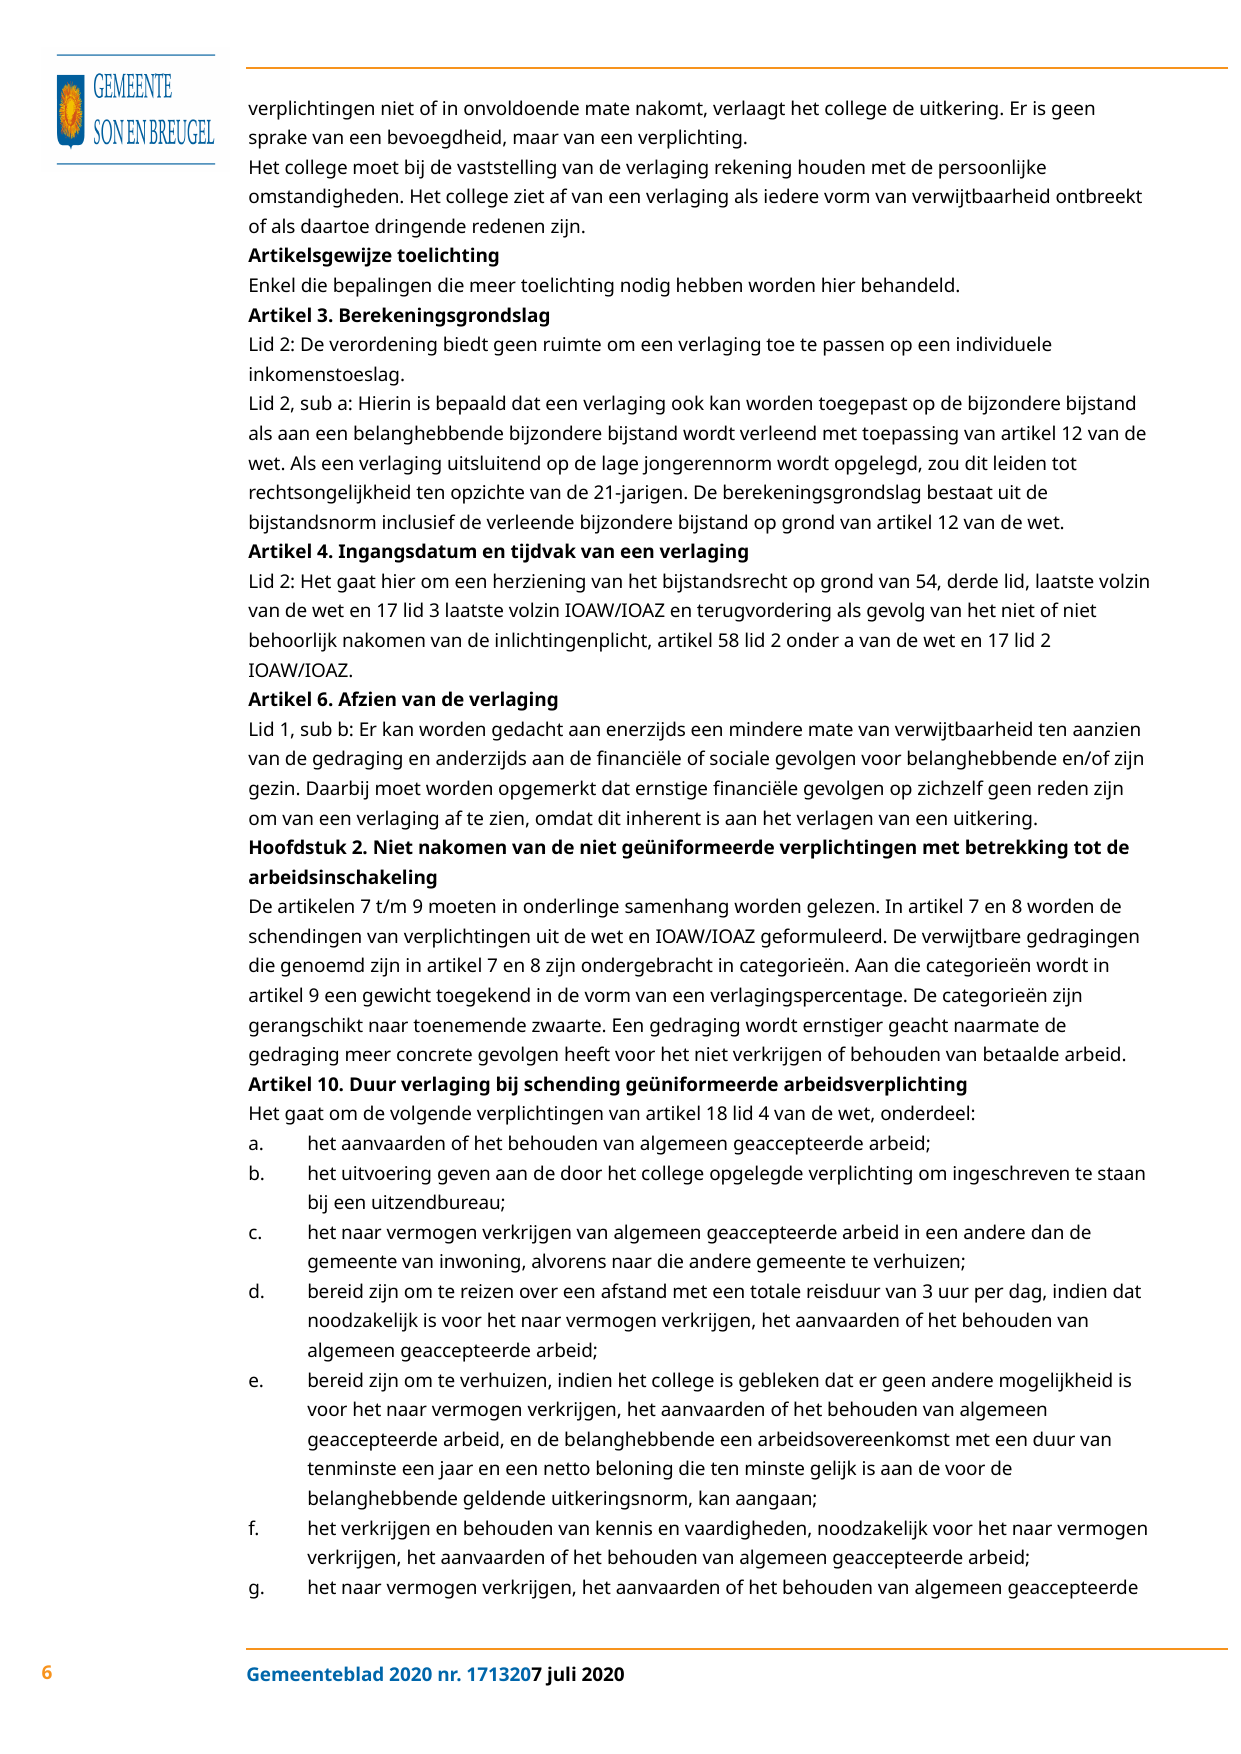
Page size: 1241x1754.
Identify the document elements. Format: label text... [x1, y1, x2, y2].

text Lid 2, sub a: Hierin is bepaald dat een verlaging ook kan worden toegepast op de bijzondere bijstand als aan een belanghebbende bijzondere bijstand wordt verleend met toepassing van artikel 12 van de wet. Als een verlaging uitsluitend op de lage jongerennorm wordt opgelegd, zou dit leiden tot rechtsongelijkheid ten opzichte van de 21-jarigen. De berekeningsgrondslag bestaat uit de bijstandsnorm inclusief de verleende bijzondere bijstand op grond van artikel 12 van de wet. [248, 391, 1152, 535]
picture [41, 47, 231, 172]
text Het college moet bij de vaststelling van de verlaging rekening houden met de persoonlijke omstandigheden. Het college ziet af van een verlaging als iedere vorm van verwijtbaarheid ontbreekt of als daartoe dringende redenen zijn. [248, 154, 1152, 239]
list bereid zijn om te verhuizen, indien het college is gebleken dat er geen andere mogelijkheid is voor het naar vermogen verkrijgen, het aanvaarden of het behouden van algemeen geaccepteerde arbeid, en de belanghebbende een arbeidsovereenkomst met een duur van tenminste een jaar en een netto beloning die ten minste gelijk is aan de voor de belanghebbende geldende uitkeringsnorm, kan aangaan; [248, 1367, 1152, 1511]
text Artikel 10. Duur verlaging bij schending geüniformeerde arbeidsverplichting [248, 1071, 1152, 1097]
text Lid 2: Het gaat hier om een herziening van het bijstandsrecht op grond van 54, derde lid, laatste volzin van de wet en 17 lid 3 laatste volzin IOAW/IOAZ en terugvordering als gevolg van het niet of niet behoorlijk nakomen van de inlichtingenplicht, artikel 58 lid 2 onder a van de wet en 17 lid 2 IOAW/IOAZ. [248, 568, 1152, 683]
text Artikelsgewijze toelichting [248, 243, 1152, 268]
text Artikel 3. Berekeningsgrondslag [248, 302, 1152, 328]
list het verkrijgen en behouden van kennis en vaardigheden, noodzakelijk voor het naar vermogen verkrijgen, het aanvaarden of het behouden van algemeen geaccepteerde arbeid; [248, 1515, 1152, 1570]
text De artikelen 7 t/m 9 moeten in onderlinge samenhang worden gelezen. In artikel 7 en 8 worden de schendingen van verplichtingen uit de wet en IOAW/IOAZ geformuleerd. De verwijtbare gedragingen die genoemd zijn in artikel 7 en 8 zijn ondergebracht in categorieën. Aan die categorieën wordt in artikel 9 een gewicht toegekend in de vorm van een verlagingspercentage. De categorieën zijn gerangschikt naar toenemende zwaarte. Een gedraging wordt ernstiger geacht naarmate de gedraging meer concrete gevolgen heeft voor het niet verkrijgen of behouden van betaalde arbeid. [248, 893, 1152, 1067]
text Lid 1, sub b: Er kan worden gedacht aan enerzijds een mindere mate van verwijtbaarheid ten aanzien van de gedraging en anderzijds aan de financiële of sociale gevolgen voor belanghebbende en/of zijn gezin. Daarbij moet worden opgemerkt dat ernstige financiële gevolgen op zichzelf geen reden zijn om van een verlaging af te zien, omdat dit inherent is aan het verlagen van een uitkering. [248, 716, 1152, 831]
list het naar vermogen verkrijgen van algemeen geaccepteerde arbeid in een andere dan de gemeente van inwoning, alvorens naar die andere gemeente te verhuizen; [248, 1219, 1152, 1274]
list het uitvoering geven aan de door het college opgelegde verplichting om ingeschreven te staan bij een uitzendbureau; [248, 1160, 1152, 1215]
text Het gaat om de volgende verplichtingen van artikel 18 lid 4 van de wet, onderdeel: [248, 1101, 1152, 1126]
text verplichtingen niet of in onvoldoende mate nakomt, verlaagt het college de uitkering. Er is geen sprake van een bevoegdheid, maar van een verplichting. [248, 95, 1152, 150]
text Artikel 4. Ingangsdatum en tijdvak van een verlaging [248, 538, 1152, 564]
list het aanvaarden of het behouden van algemeen geaccepteerde arbeid; [248, 1130, 1152, 1156]
list bereid zijn om te reizen over een afstand met een totale reisduur van 3 uur per dag, indien dat noodzakelijk is voor het naar vermogen verkrijgen, het aanvaarden of het behouden van algemeen geaccepteerde arbeid; [248, 1278, 1152, 1363]
text Hoofdstuk 2. Niet nakomen van de niet geüniformeerde verplichtingen met betrekking tot de arbeidsinschakeling [248, 834, 1152, 890]
text Enkel die bepalingen die meer toelichting nodig hebben worden hier behandeld. [248, 272, 1152, 298]
text Artikel 6. Afzien van de verlaging [248, 686, 1152, 712]
list het naar vermogen verkrijgen, het aanvaarden of het behouden van algemeen geaccepteerde [248, 1574, 1152, 1600]
text Lid 2: De verordening biedt geen ruimte om een verlaging toe te passen op een individuele inkomenstoeslag. [248, 331, 1152, 387]
